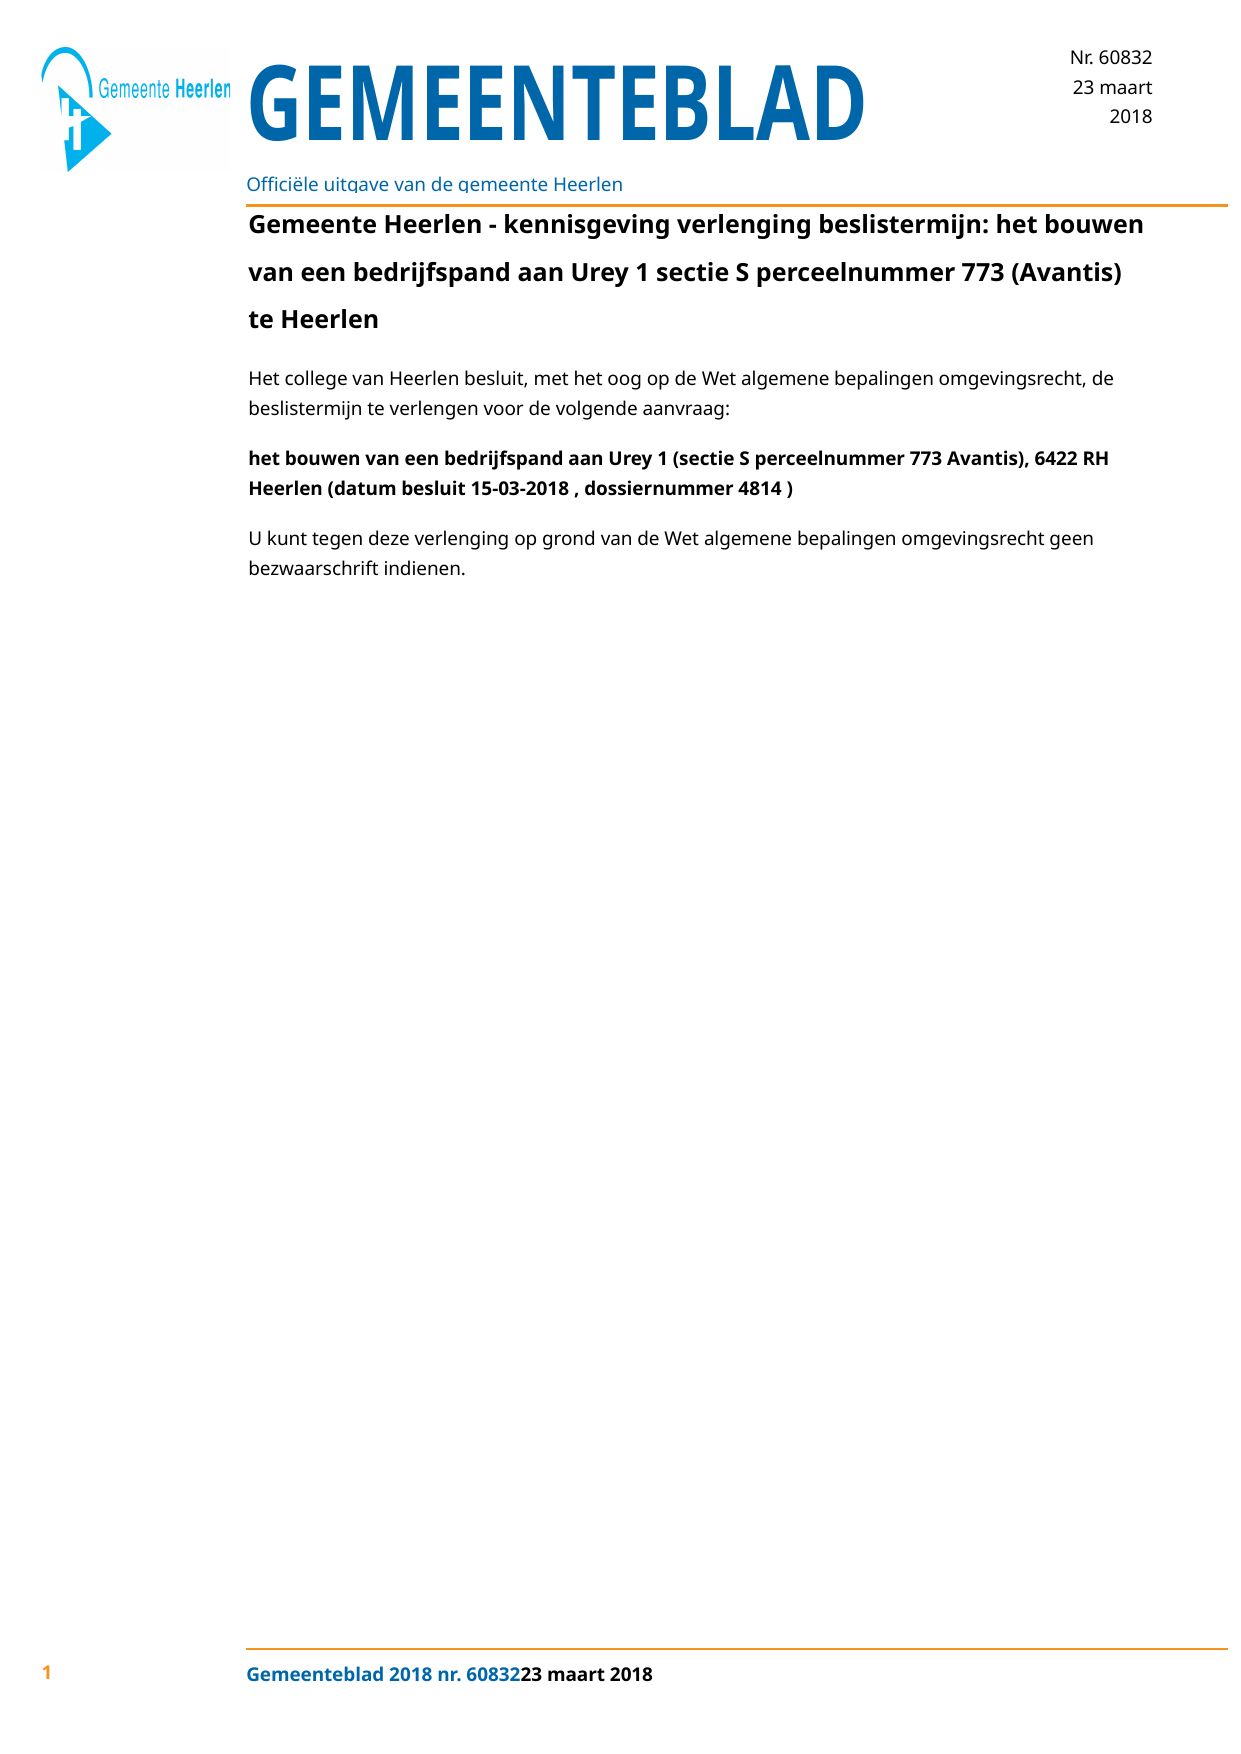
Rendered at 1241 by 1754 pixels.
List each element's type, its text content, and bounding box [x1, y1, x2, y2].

text Gemeente Heerlen - kennisgeving verlenging beslistermijn: het bouwen van een bedrijfspand aan Urey 1 sectie S perceelnummer 773 (Avantis) te Heerlen [248, 207, 1152, 336]
text het bouwen van een bedrijfspand aan Urey 1 (sectie S perceelnummer 773 Avantis), 6422 RH Heerlen (datum besluit 15-03-2018 , dossiernummer 4814 ) [248, 446, 1152, 501]
picture [41, 47, 58, 70]
text Het college van Heerlen besluit, met het oog op de Wet algemene bepalingen omgevingsrecht, de beslistermijn te verlengen voor de volgende aanvraag: [248, 366, 1152, 421]
text U kunt tegen deze verlenging op grond van de Wet algemene bepalingen omgevingsrecht geen bezwaarschrift indienen. [248, 526, 1152, 581]
picture [41, 47, 231, 172]
